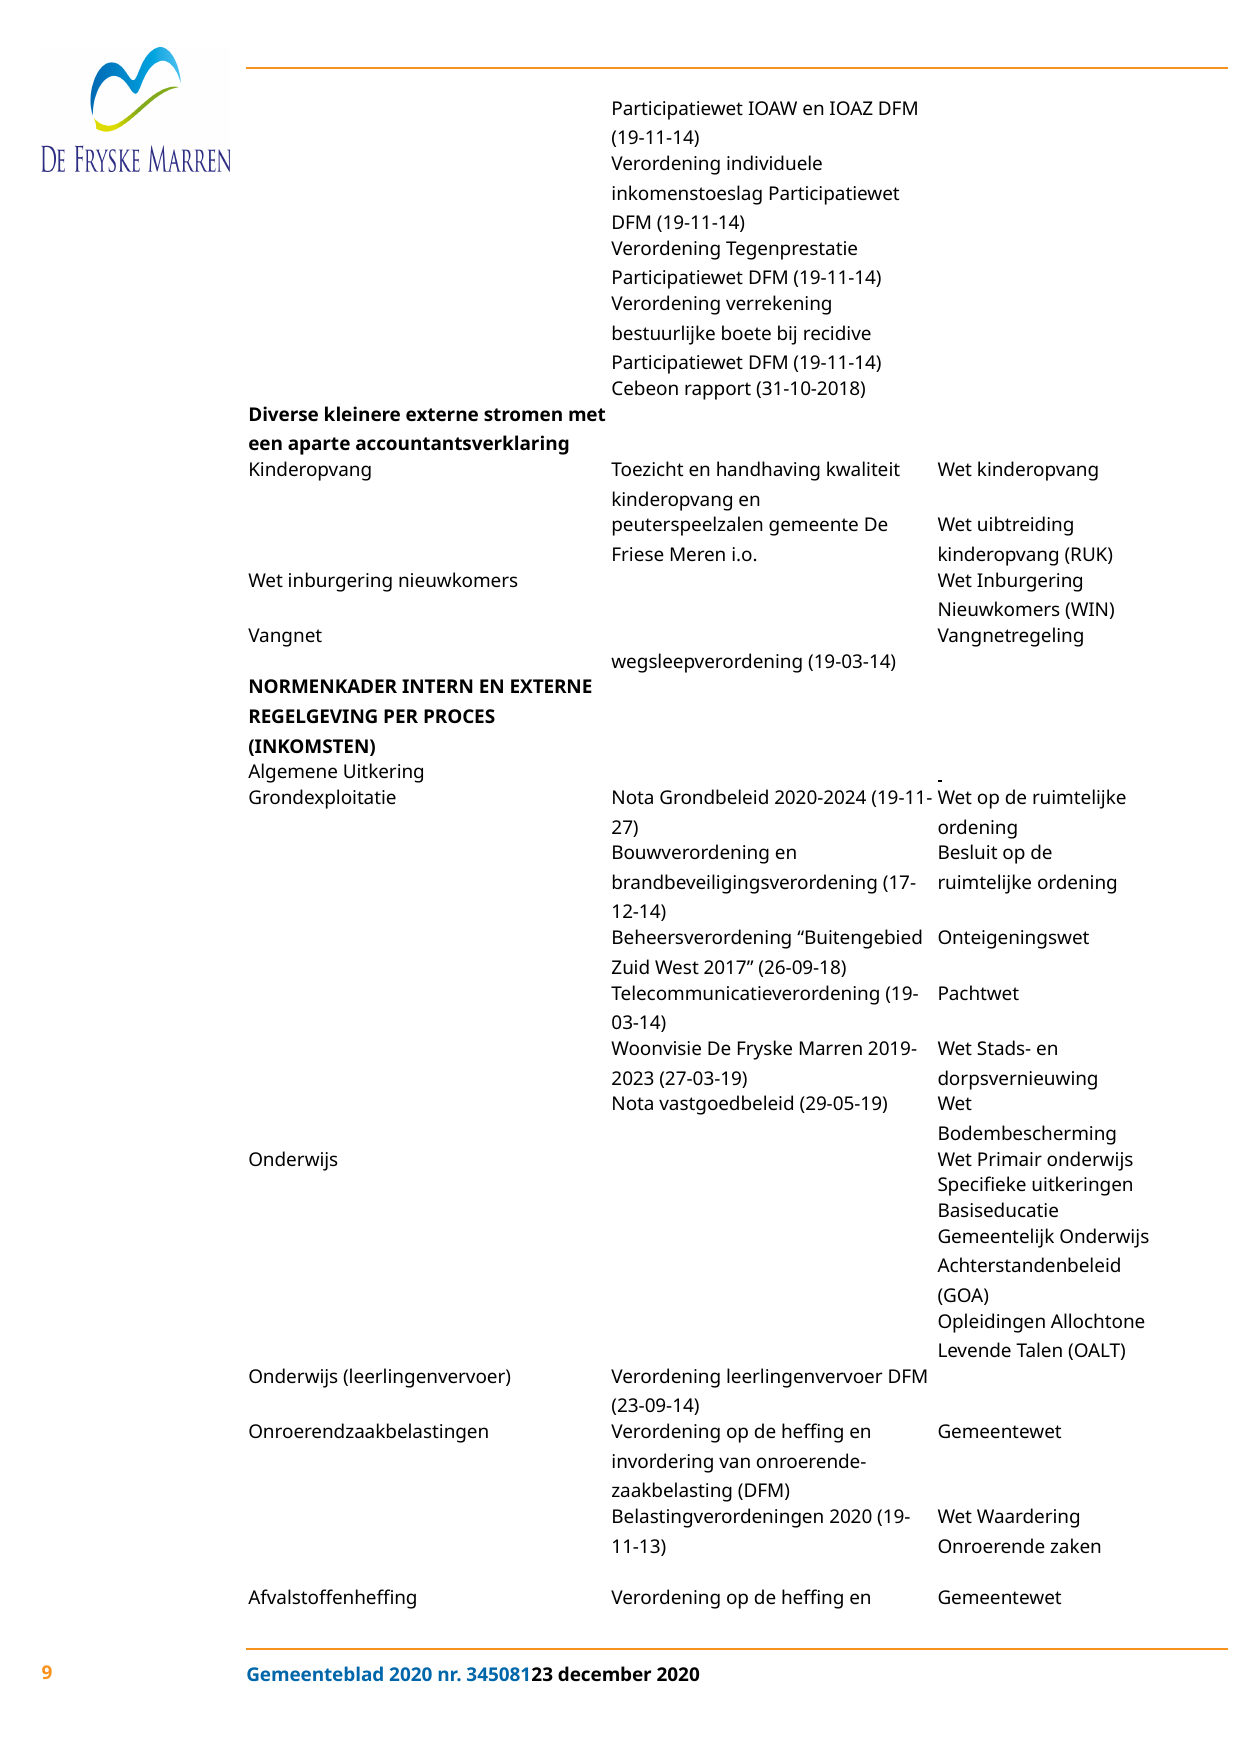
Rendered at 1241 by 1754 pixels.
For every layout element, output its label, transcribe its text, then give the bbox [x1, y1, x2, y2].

table_cell [611, 1171, 937, 1197]
table_cell Wet Bodembescherming [937, 1090, 1152, 1146]
table_cell Wet Inburgering Nieuwkomers (WIN) [937, 567, 1152, 622]
table_cell [611, 1146, 937, 1171]
table_cell [937, 1559, 1152, 1584]
table_cell [937, 375, 1152, 401]
table_cell Wet kinderopvang [937, 456, 1152, 512]
table_cell [611, 1308, 937, 1363]
table_cell [248, 980, 611, 1035]
table_cell Verordening leerlingenvervoer DFM (23-09-14) [611, 1363, 937, 1418]
table_cell Diverse kleinere externe stromen met een aparte accountantsverklaring [248, 401, 611, 456]
table_cell Nota Grondbeleid 2020-2024 (19-11-27) [611, 784, 937, 839]
table_cell [937, 759, 1152, 784]
table_cell Cebeon rapport (31-10-2018) [611, 375, 937, 401]
table_cell [248, 235, 611, 290]
table_cell Besluit op de ruimtelijke ordening [937, 840, 1152, 924]
table_cell Wet uibtreiding kinderopvang (RUK) [937, 512, 1152, 567]
table_cell Wet op de ruimtelijke ordening [937, 784, 1152, 839]
table_cell Pachtwet [937, 980, 1152, 1035]
table_cell [937, 290, 1152, 375]
table_cell Verordening individuele inkomenstoeslag Participatiewet DFM (19-11-14) [611, 150, 937, 235]
table_cell Verordening op de heffing en invordering van onroerende-zaakbelasting (DFM) [611, 1419, 937, 1503]
table_cell Basiseducatie [937, 1197, 1152, 1223]
table_cell [248, 150, 611, 235]
table_cell Grondexploitatie [248, 784, 611, 839]
table_cell Gemeentewet [937, 1584, 1152, 1610]
table_cell Wet inburgering nieuwkomers [248, 567, 611, 622]
table_cell [248, 1559, 611, 1584]
table_cell [937, 401, 1152, 456]
table_cell [248, 1090, 611, 1146]
table_cell [611, 1197, 937, 1223]
table_cell NORMENKADER INTERN EN EXTERNE REGELGEVING PER PROCES (INKOMSTEN) [248, 674, 611, 758]
table_cell Gemeentewet [937, 1419, 1152, 1503]
table_cell Afvalstoffenheffing [248, 1584, 611, 1610]
table_cell [937, 95, 1152, 150]
table_cell [248, 512, 611, 567]
table_cell Onderwijs (leerlingenvervoer) [248, 1363, 611, 1418]
table_cell [248, 1035, 611, 1090]
table_cell Kinderopvang [248, 456, 611, 512]
table_cell Algemene Uitkering [248, 759, 611, 784]
table_cell Specifieke uitkeringen [937, 1171, 1152, 1197]
table_cell Verordening Tegenprestatie Participatiewet DFM (19-11-14) [611, 235, 937, 290]
table_cell [248, 95, 611, 150]
table_cell Opleidingen Allochtone Levende Talen (OALT) [937, 1308, 1152, 1363]
table_cell [248, 1308, 611, 1363]
table_cell [248, 1223, 611, 1308]
table_cell [248, 648, 611, 674]
table_cell [611, 1559, 937, 1584]
table_cell Verordening op de heffing en [611, 1584, 937, 1610]
table_cell Vangnetregeling [937, 622, 1152, 648]
table_cell Belastingverordeningen 2020 (19-11-13) [611, 1503, 937, 1559]
table_cell Onteigeningswet [937, 925, 1152, 980]
table_cell Onroerendzaakbelastingen [248, 1419, 611, 1503]
table_cell peuterspeelzalen gemeente De Friese Meren i.o. [611, 512, 937, 567]
table_cell Participatiewet IOAW en IOAZ DFM (19-11-14) [611, 95, 937, 150]
table_cell Wet Stads- en dorpsvernieuwing [937, 1035, 1152, 1090]
table_cell [248, 840, 611, 924]
table_cell Telecommunicatieverordening (19-03-14) [611, 980, 937, 1035]
table_cell Onderwijs [248, 1146, 611, 1171]
table_cell [611, 401, 937, 456]
table_cell [248, 925, 611, 980]
table_cell Vangnet [248, 622, 611, 648]
table_cell [611, 1223, 937, 1308]
picture [41, 47, 231, 172]
table_cell Nota vastgoedbeleid (29-05-19) [611, 1090, 937, 1146]
table_cell [937, 648, 1152, 674]
table_cell [937, 235, 1152, 290]
table_cell Gemeentelijk Onderwijs Achterstandenbeleid (GOA) [937, 1223, 1152, 1308]
table_cell [937, 674, 1152, 758]
table_cell [611, 759, 937, 784]
table_cell Wet Waardering Onroerende zaken [937, 1503, 1152, 1559]
table_cell [248, 375, 611, 401]
table_cell [611, 567, 937, 622]
table_cell [248, 1197, 611, 1223]
table_cell [611, 674, 937, 758]
table_cell [937, 1363, 1152, 1418]
table_cell [248, 1503, 611, 1559]
table_cell Wet Primair onderwijs [937, 1146, 1152, 1171]
table_cell Woonvisie De Fryske Marren 2019-2023 (27-03-19) [611, 1035, 937, 1090]
table_cell Beheersverordening “Buitengebied Zuid West 2017” (26-09-18) [611, 925, 937, 980]
table_cell [248, 290, 611, 375]
table_cell Verordening verrekening bestuurlijke boete bij recidive Participatiewet DFM (19-11-14) [611, 290, 937, 375]
table_cell [937, 150, 1152, 235]
table_cell wegsleepverordening (19-03-14) [611, 648, 937, 674]
table_cell [611, 622, 937, 648]
table_cell Bouwverordening en brandbeveiligingsverordening (17-12-14) [611, 840, 937, 924]
table_cell Toezicht en handhaving kwaliteit kinderopvang en [611, 456, 937, 512]
table_cell [248, 1171, 611, 1197]
